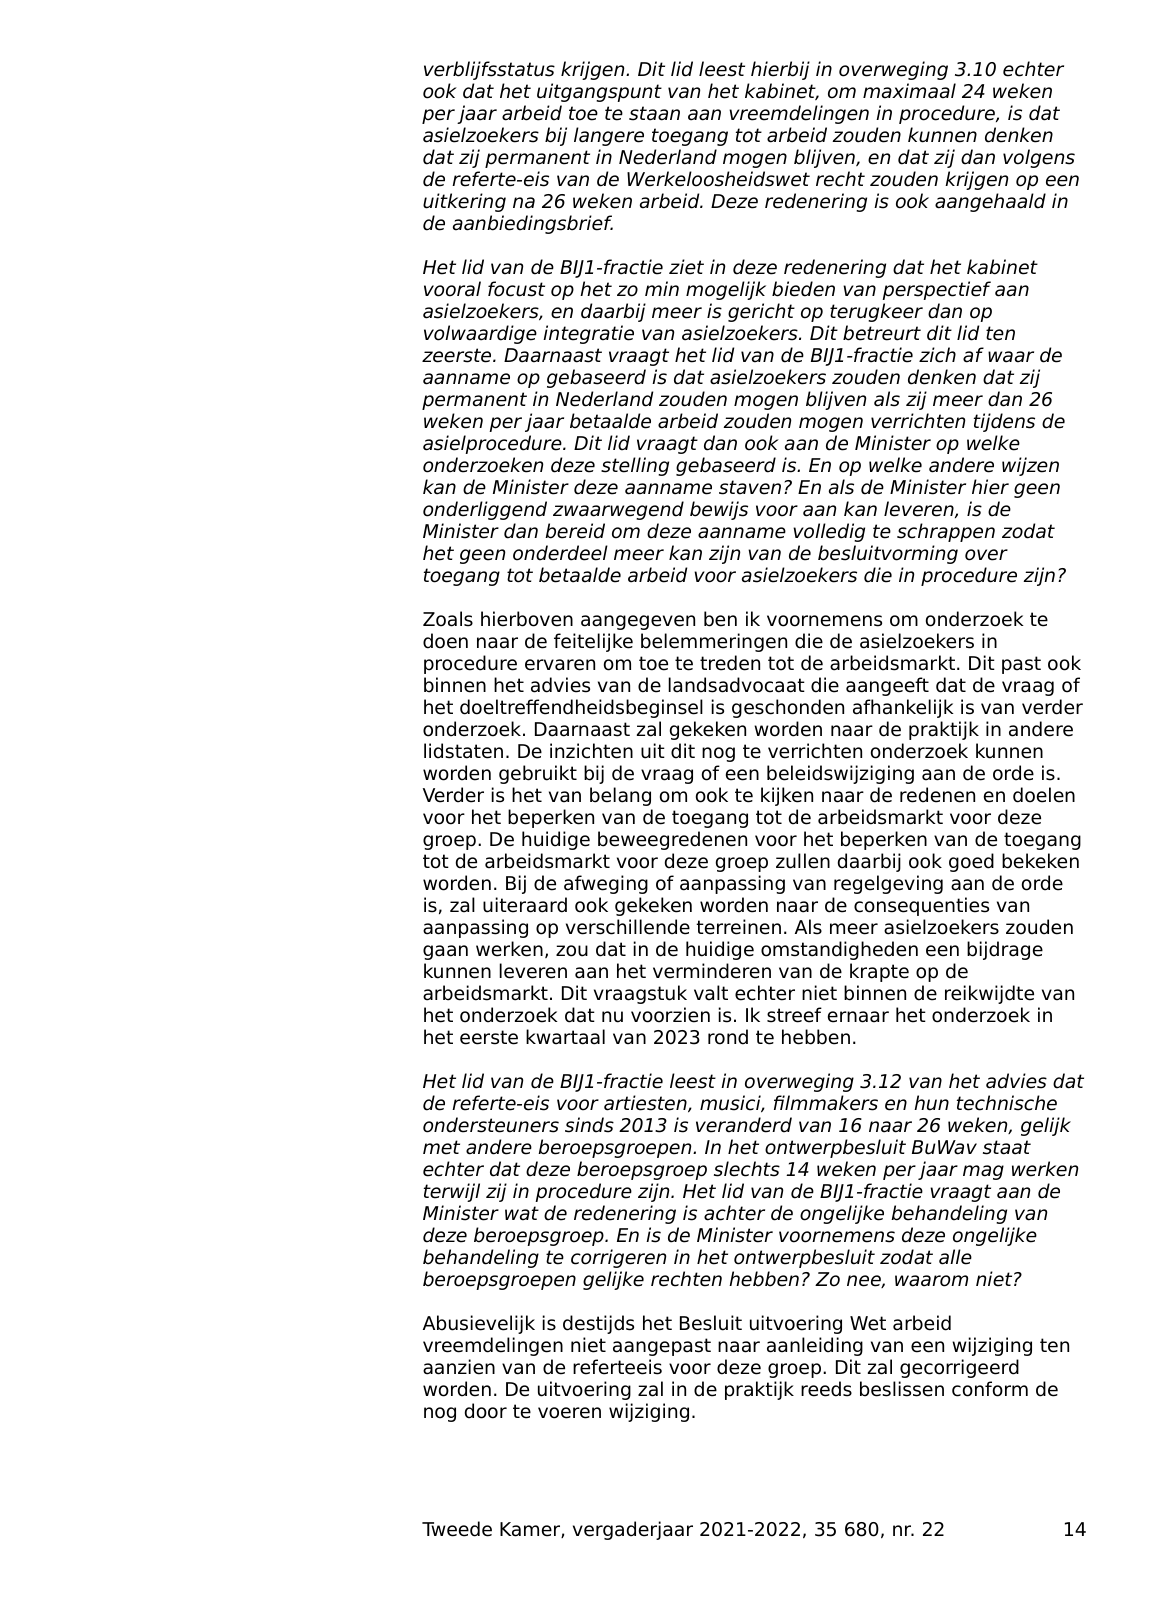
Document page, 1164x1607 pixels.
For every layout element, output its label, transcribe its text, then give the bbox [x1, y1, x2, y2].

text Het lid van de BIJ1-fractie ziet in deze redenering dat het kabinet vooral focust op het zo min mogelijk bieden van perspectief aan asielzoekers, en daarbij meer is gericht op terugkeer dan op volwaardige integratie van asielzoekers. Dit betreurt dit lid ten zeerste. Daarnaast vraagt het lid van de BIJ1-fractie zich af waar de aanname op gebaseerd is dat asielzoekers zouden denken dat zij permanent in Nederland zouden mogen blijven als zij meer dan 26 weken per jaar betaalde arbeid zouden mogen verrichten tijdens de asielprocedure. Dit lid vraagt dan ook aan de Minister op welke onderzoeken deze stelling gebaseerd is. En op welke andere wijzen kan de Minister deze aanname staven? En als de Minister hier geen onderliggend zwaarwegend bewijs voor aan kan leveren, is de Minister dan bereid om deze aanname volledig te schrappen zodat het geen onderdeel meer kan zijn van de besluitvorming over toegang tot betaalde arbeid voor asielzoekers die in procedure zijn? [422, 257, 1087, 587]
text Het lid van de BIJ1-fractie leest in overweging 3.12 van het advies dat de referte-eis voor artiesten, musici, filmmakers en hun technische ondersteuners sinds 2013 is veranderd van 16 naar 26 weken, gelijk met andere beroepsgroepen. In het ontwerpbesluit BuWav staat echter dat deze beroepsgroep slechts 14 weken per jaar mag werken terwijl zij in procedure zijn. Het lid van de BIJ1-fractie vraagt aan de Minister wat de redenering is achter de ongelijke behandeling van deze beroepsgroep. En is de Minister voornemens deze ongelijke behandeling te corrigeren in het ontwerpbesluit zodat alle beroepsgroepen gelijke rechten hebben? Zo nee, waarom niet? [422, 1071, 1087, 1291]
text Zoals hierboven aangegeven ben ik voornemens om onderzoek te doen naar de feitelijke belemmeringen die de asielzoekers in procedure ervaren om toe te treden tot de arbeidsmarkt. Dit past ook binnen het advies van de landsadvocaat die aangeeft dat de vraag of het doeltreffendheidsbeginsel is geschonden afhankelijk is van verder onderzoek. Daarnaast zal gekeken worden naar de praktijk in andere lidstaten. De inzichten uit dit nog te verrichten onderzoek kunnen worden gebruikt bij de vraag of een beleidswijziging aan de orde is. Verder is het van belang om ook te kijken naar de redenen en doelen voor het beperken van de toegang tot de arbeidsmarkt voor deze groep. De huidige beweegredenen voor het beperken van de toegang tot de arbeidsmarkt voor deze groep zullen daarbij ook goed bekeken worden. Bij de afweging of aanpassing van regelgeving aan de orde is, zal uiteraard ook gekeken worden naar de consequenties van aanpassing op verschillende terreinen. Als meer asielzoekers zouden gaan werken, zou dat in de huidige omstandigheden een bijdrage kunnen leveren aan het verminderen van de krapte op de arbeidsmarkt. Dit vraagstuk valt echter niet binnen de reikwijdte van het onderzoek dat nu voorzien is. Ik streef ernaar het onderzoek in het eerste kwartaal van 2023 rond te hebben. [422, 609, 1087, 1048]
text Abusievelijk is destijds het Besluit uitvoering Wet arbeid vreemdelingen niet aangepast naar aanleiding van een wijziging ten aanzien van de referteeis voor deze groep. Dit zal gecorrigeerd worden. De uitvoering zal in de praktijk reeds beslissen conform de nog door te voeren wijziging. [422, 1313, 1087, 1423]
text verblijfsstatus krijgen. Dit lid leest hierbij in overweging 3.10 echter ook dat het uitgangspunt van het kabinet, om maximaal 24 weken per jaar arbeid toe te staan aan vreemdelingen in procedure, is dat asielzoekers bij langere toegang tot arbeid zouden kunnen denken dat zij permanent in Nederland mogen blijven, en dat zij dan volgens de referte-eis van de Werkeloosheidswet recht zouden krijgen op een uitkering na 26 weken arbeid. Deze redenering is ook aangehaald in de aanbiedingsbrief. [422, 59, 1087, 235]
